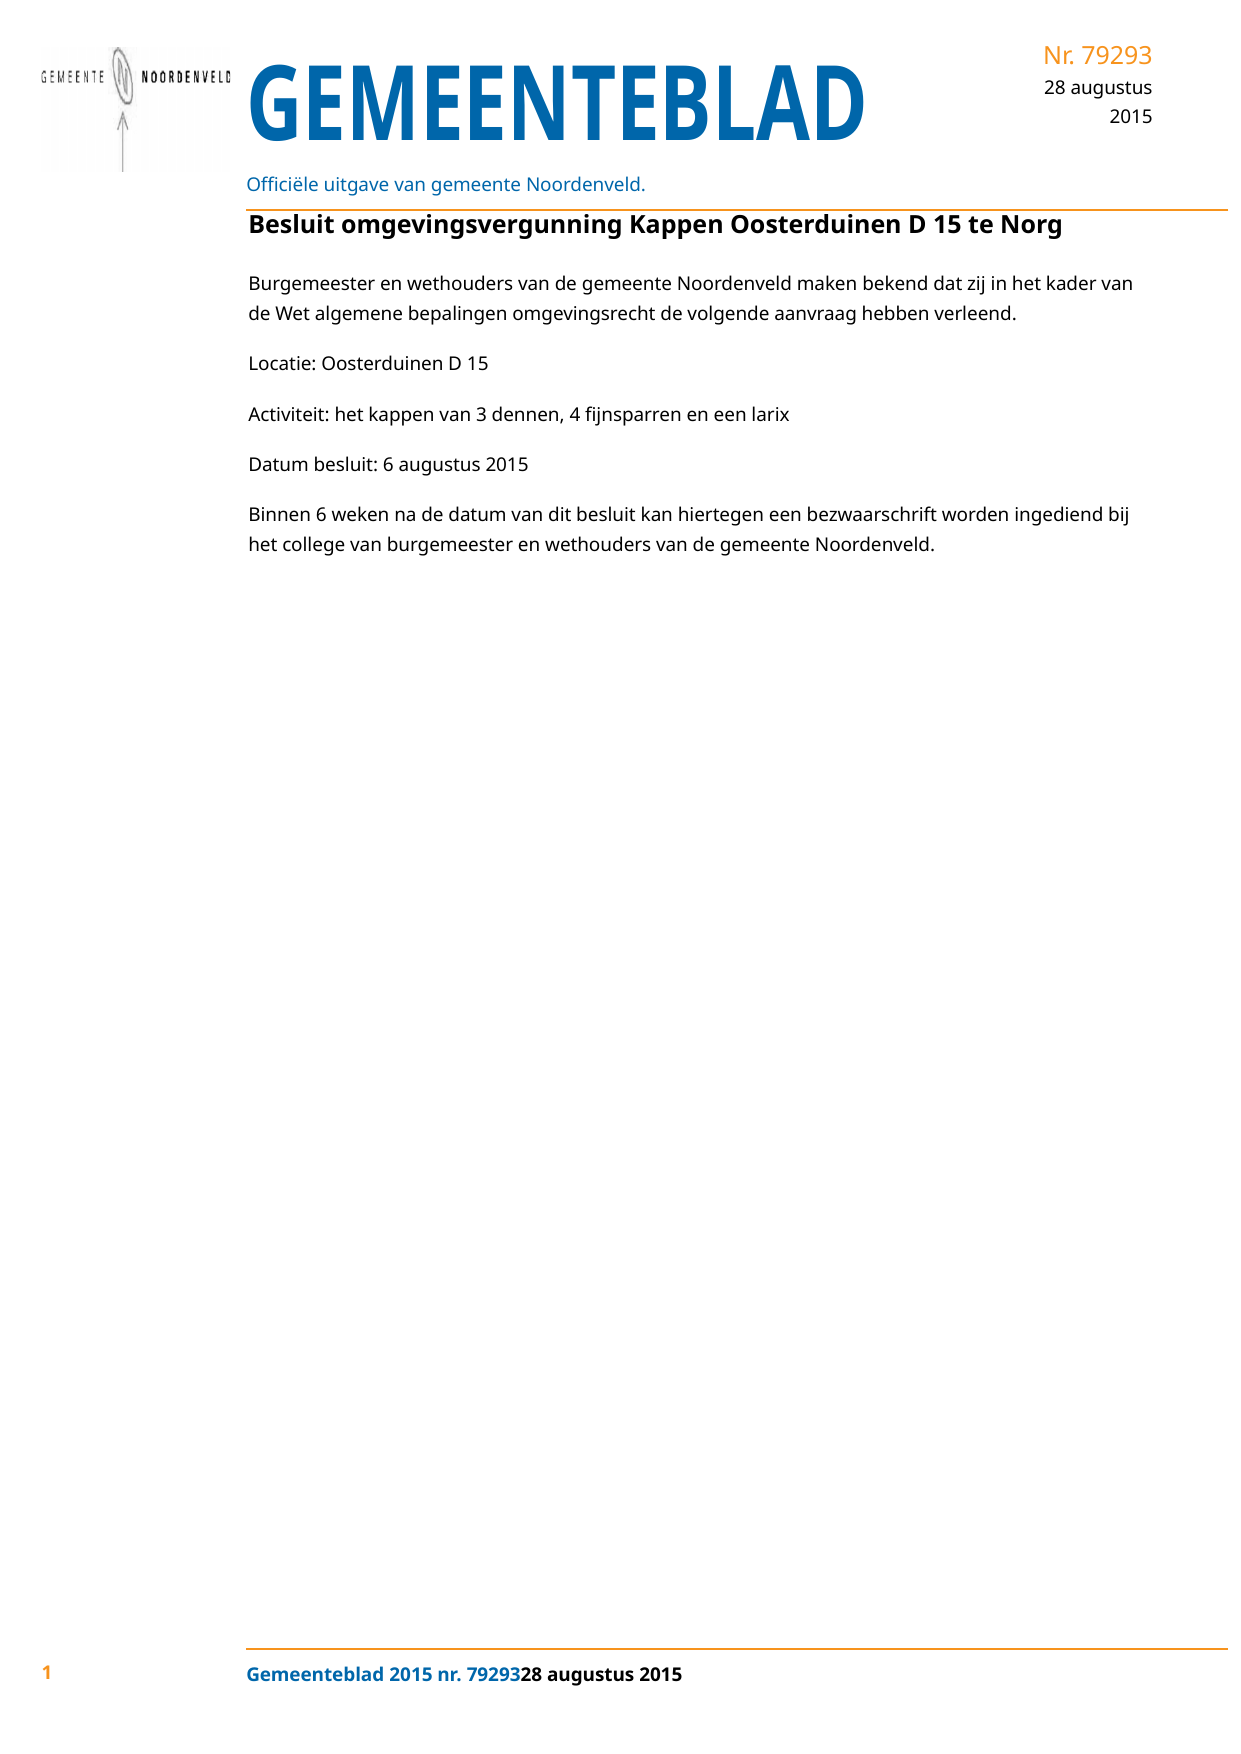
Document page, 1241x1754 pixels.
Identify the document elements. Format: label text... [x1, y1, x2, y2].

text Burgemeester en wethouders van de gemeente Noordenveld maken bekend dat zij in het kader van de Wet algemene bepalingen omgevingsrecht de volgende aanvraag hebben verleend. [248, 270, 1152, 326]
text Besluit omgevingsvergunning Kappen Oosterduinen D 15 te Norg [248, 211, 1152, 241]
text Datum besluit: 6 augustus 2015 [248, 451, 1152, 477]
text Locatie: Oosterduinen D 15 [248, 350, 1152, 376]
picture [41, 47, 231, 172]
text Activiteit: het kappen van 3 dennen, 4 fijnsparren en een larix [248, 401, 1152, 426]
text Binnen 6 weken na de datum van dit besluit kan hiertegen een bezwaarschrift worden ingediend bij het college van burgemeester en wethouders van de gemeente Noordenveld. [248, 502, 1152, 557]
